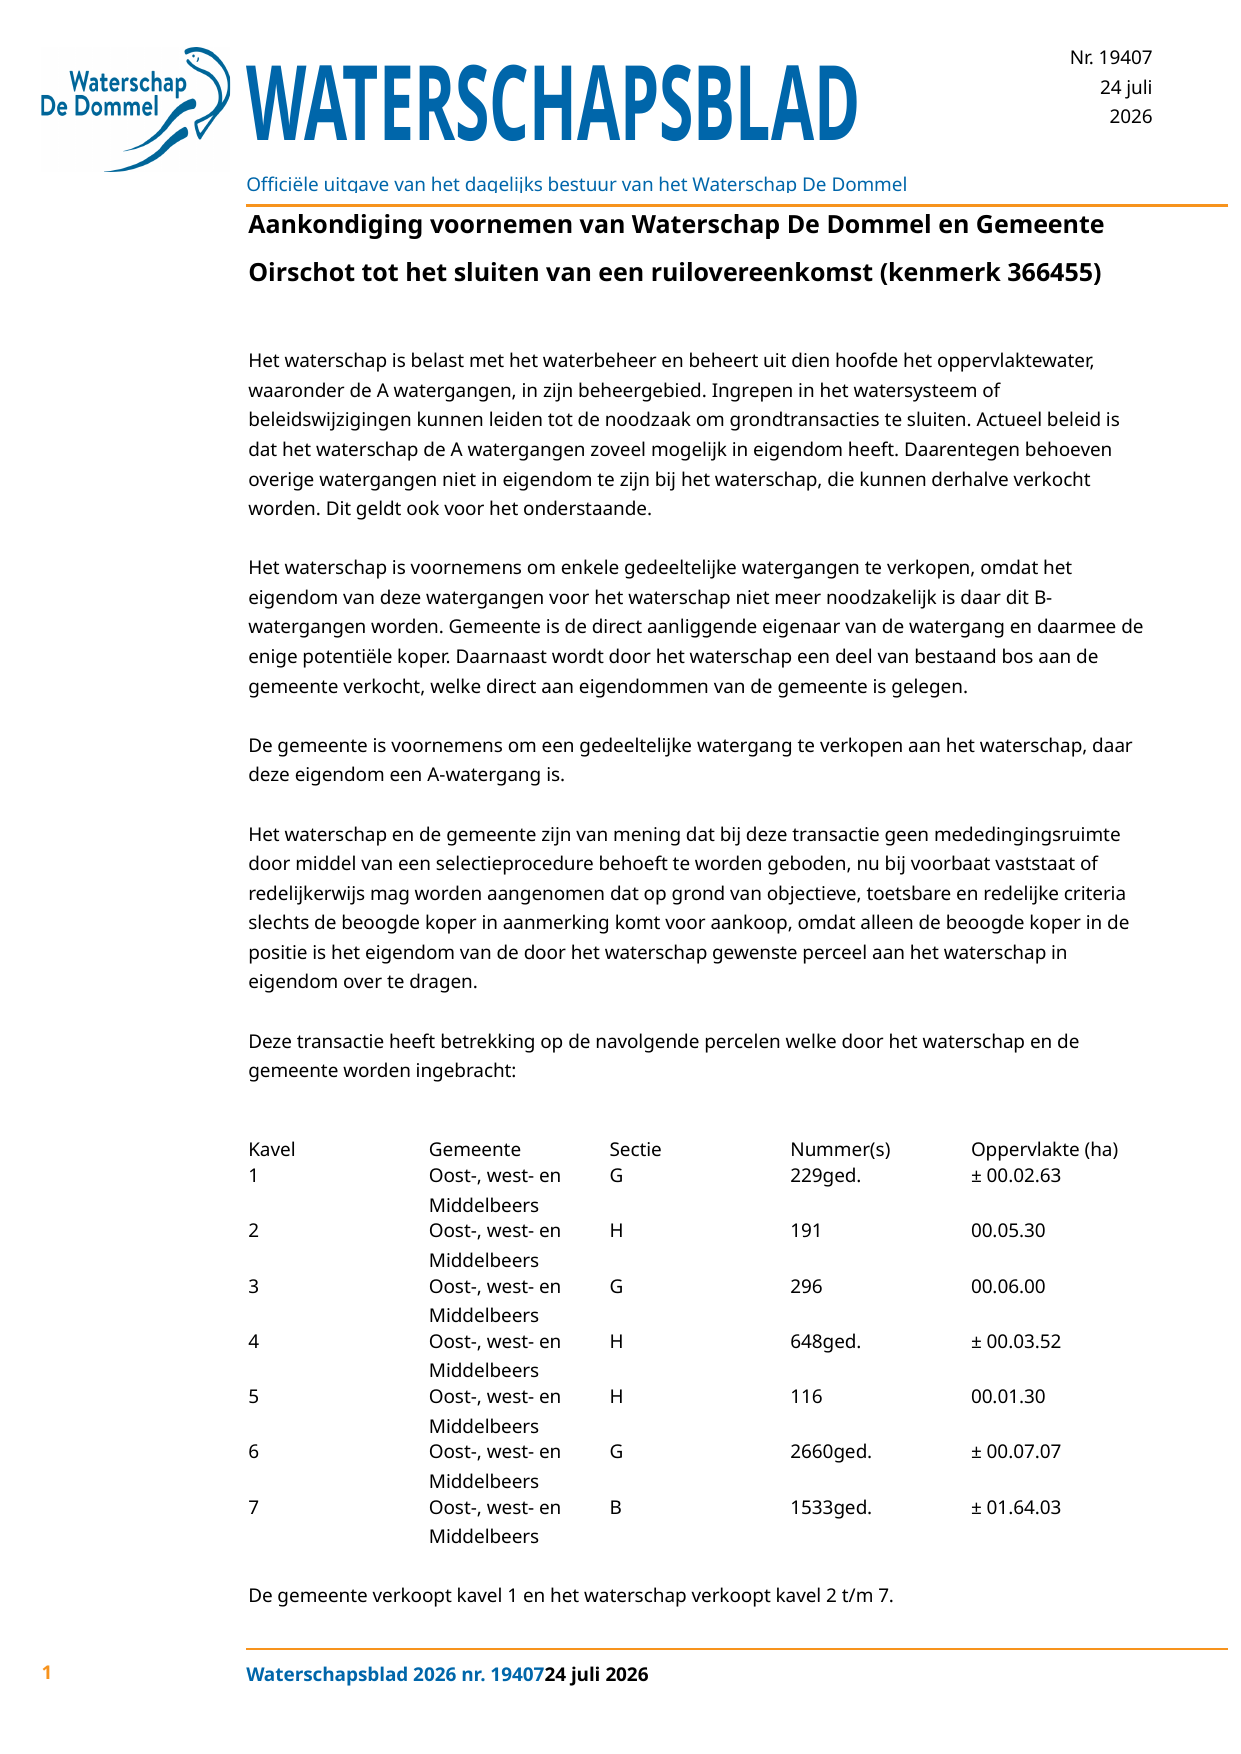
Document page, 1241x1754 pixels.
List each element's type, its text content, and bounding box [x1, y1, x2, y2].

picture [41, 47, 231, 172]
table_cell B [609, 1494, 790, 1549]
text Het waterschap en de gemeente zijn van mening dat bij deze transactie geen mededingingsruimte door middel van een selectieprocedure behoeft te worden geboden, nu bij voorbaat vaststaat of redelijkerwijs mag worden aangenomen dat op grond van objectieve, toetsbare en redelijke criteria slechts de beoogde koper in aanmerking komt voor aankoop, omdat alleen de beoogde koper in de positie is het eigendom van de door het waterschap gewenste perceel aan het waterschap in eigendom over te dragen. [248, 821, 1152, 994]
text De gemeente verkoopt kavel 1 en het waterschap verkoopt kavel 2 t/m 7. [248, 1582, 1152, 1608]
text Het waterschap is belast met het waterbeheer en beheert uit dien hoofde het oppervlaktewater, waaronder de A watergangen, in zijn beheergebied. Ingrepen in het watersysteem of beleidswijzigingen kunnen leiden tot de noodzaak om grondtransacties te sluiten. Actueel beleid is dat het waterschap de A watergangen zoveel mogelijk in eigendom heeft. Daarentegen behoeven overige watergangen niet in eigendom te zijn bij het waterschap, die kunnen derhalve verkocht worden. Dit geldt ook voor het onderstaande. [248, 347, 1152, 521]
table_cell 00.06.00 [971, 1273, 1152, 1328]
table_cell ± 00.07.07 [971, 1439, 1152, 1494]
table_header Nummer(s) [790, 1136, 971, 1162]
table_cell G [609, 1162, 790, 1217]
table_cell H [609, 1328, 790, 1383]
table_cell H [609, 1218, 790, 1273]
picture [198, 118, 210, 131]
table_cell Oost-, west- en Middelbeers [429, 1162, 609, 1217]
table_cell 229ged. [790, 1162, 971, 1217]
table_header Gemeente [429, 1136, 609, 1162]
text Aankondiging voornemen van Waterschap De Dommel en Gemeente Oirschot tot het sluiten van een ruilovereenkomst (kenmerk 366455) [248, 207, 1152, 288]
picture [204, 47, 231, 76]
text Deze transactie heeft betrekking op de navolgende percelen welke door het waterschap en de gemeente worden ingebracht: [248, 1028, 1152, 1083]
table_cell 2 [248, 1218, 429, 1273]
table_cell Oost-, west- en Middelbeers [429, 1439, 609, 1494]
picture [45, 99, 51, 111]
table_cell 7 [248, 1494, 429, 1549]
table_cell 648ged. [790, 1328, 971, 1383]
table_cell 6 [248, 1439, 429, 1494]
table_cell 1 [248, 1162, 429, 1217]
table_cell Oost-, west- en Middelbeers [429, 1384, 609, 1439]
table_cell Oost-, west- en Middelbeers [429, 1494, 609, 1549]
table_cell 00.05.30 [971, 1218, 1152, 1273]
table_header Sectie [609, 1136, 790, 1162]
table_cell G [609, 1439, 790, 1494]
table_cell H [609, 1384, 790, 1439]
table_cell ± 01.64.03 [971, 1494, 1152, 1549]
table_cell 3 [248, 1273, 429, 1328]
table_cell ± 00.02.63 [971, 1162, 1152, 1217]
table_cell 5 [248, 1384, 429, 1439]
table_cell 1533ged. [790, 1494, 971, 1549]
table_cell ± 00.03.52 [971, 1328, 1152, 1383]
table_cell 116 [790, 1384, 971, 1439]
table_cell Oost-, west- en Middelbeers [429, 1273, 609, 1328]
table_cell 296 [790, 1273, 971, 1328]
text Het waterschap is voornemens om enkele gedeeltelijke watergangen te verkopen, omdat het eigendom van deze watergangen voor het waterschap niet meer noodzakelijk is daar dit B-watergangen worden. Gemeente is de direct aanliggende eigenaar van de watergang en daarmee de enige potentiële koper. Daarnaast wordt door het waterschap een deel van bestaand bos aan de gemeente verkocht, welke direct aan eigendommen van de gemeente is gelegen. [248, 554, 1152, 699]
table_cell 4 [248, 1328, 429, 1383]
table_cell G [609, 1273, 790, 1328]
table_cell 00.01.30 [971, 1384, 1152, 1439]
table_cell 191 [790, 1218, 971, 1273]
table_cell Oost-, west- en Middelbeers [429, 1218, 609, 1273]
table_cell Oost-, west- en Middelbeers [429, 1328, 609, 1383]
table_header Oppervlakte (ha) [971, 1136, 1152, 1162]
table_header Kavel [248, 1136, 429, 1162]
text De gemeente is voornemens om een gedeeltelijke watergang te verkopen aan het waterschap, daar deze eigendom een A-watergang is. [248, 732, 1152, 787]
table_cell 2660ged. [790, 1439, 971, 1494]
